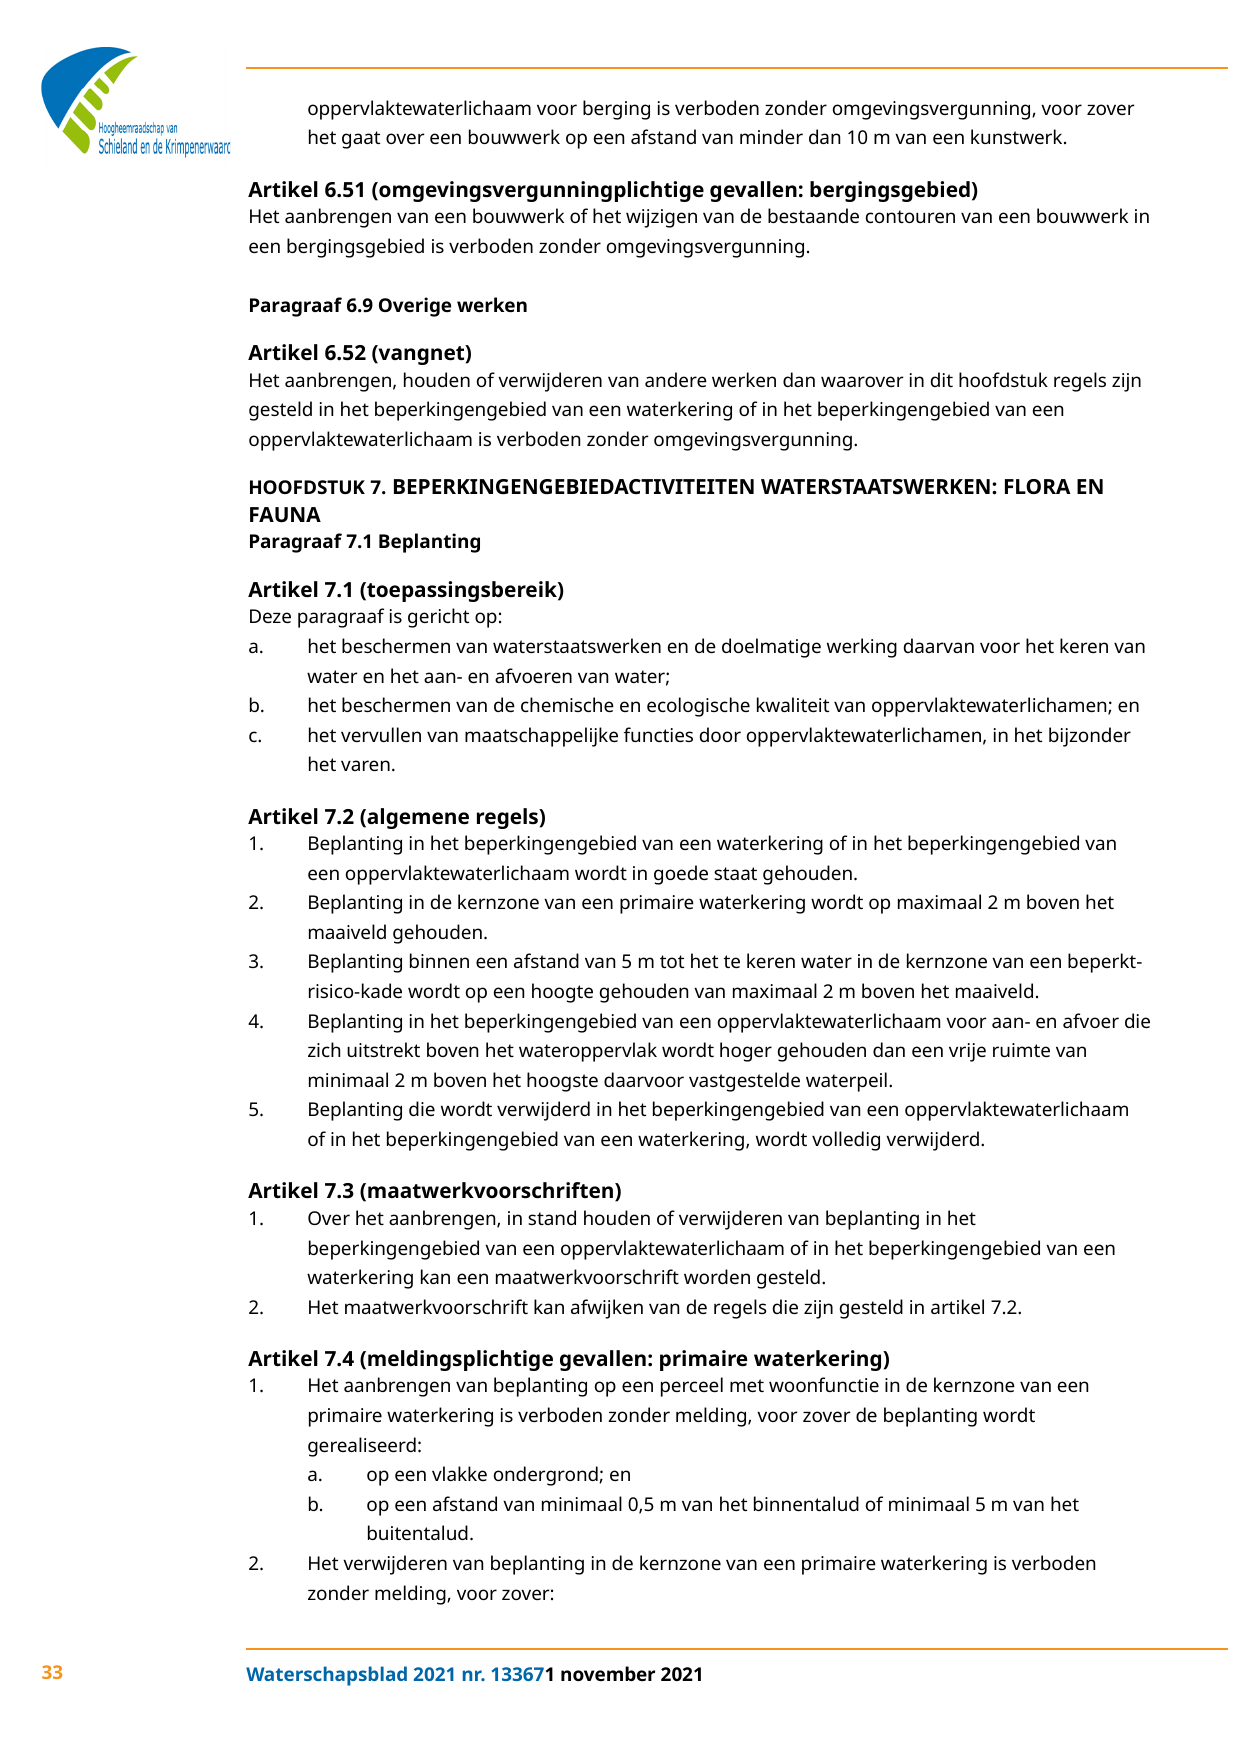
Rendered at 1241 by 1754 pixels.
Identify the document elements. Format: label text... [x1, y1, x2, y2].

list Beplanting die wordt verwijderd in het beperkingengebied van een oppervlaktewaterlichaam of in het beperkingengebied van een waterkering, wordt volledig verwijderd. [248, 1097, 1152, 1152]
list Beplanting in het beperkingengebied van een waterkering of in het beperkingengebied van een oppervlaktewaterlichaam wordt in goede staat gehouden. [248, 830, 1152, 886]
list Beplanting binnen een afstand van 5 m tot het te keren water in de kernzone van een beperkt-risico-kade wordt op een hoogte gehouden van maximaal 2 m boven het maaiveld. [248, 949, 1152, 1004]
text Het aanbrengen, houden of verwijderen van andere werken dan waarover in dit hoofdstuk regels zijn gesteld in het beperkingengebied van een waterkering of in het beperkingengebied van een oppervlaktewaterlichaam is verboden zonder omgevingsvergunning. [248, 367, 1152, 452]
text Artikel 7.4 (meldingsplichtige gevallen: primaire waterkering) [248, 1344, 1152, 1373]
text Artikel 7.1 (toepassingsbereik) [248, 575, 1152, 604]
list Het verwijderen van beplanting in de kernzone van een primaire waterkering is verboden zonder melding, voor zover: [248, 1550, 1152, 1606]
list oppervlaktewaterlichaam voor berging is verboden zonder omgevingsvergunning, voor zover het gaat over een bouwwerk op een afstand van minder dan 10 m van een kunstwerk. [248, 95, 1152, 150]
list Beplanting in de kernzone van een primaire waterkering wordt op maximaal 2 m boven het maaiveld gehouden. [248, 889, 1152, 945]
text Artikel 6.52 (vangnet) [248, 338, 1152, 367]
text Het aanbrengen van een bouwwerk of het wijzigen van de bestaande contouren van een bouwwerk in een bergingsgebied is verboden zonder omgevingsvergunning. [248, 203, 1152, 258]
list het beschermen van de chemische en ecologische kwaliteit van oppervlaktewaterlichamen; en [248, 692, 1152, 718]
list op een vlakke ondergrond; en [307, 1461, 1152, 1487]
list Over het aanbrengen, in stand houden of verwijderen van beplanting in het beperkingengebied van een oppervlaktewaterlichaam of in het beperkingengebied van een waterkering kan een maatwerkvoorschrift worden gesteld. [248, 1205, 1152, 1290]
list het beschermen van waterstaatswerken en de doelmatige werking daarvan voor het keren van water en het aan- en afvoeren van water; [248, 633, 1152, 688]
text Artikel 7.3 (maatwerkvoorschriften) [248, 1177, 1152, 1205]
list op een afstand van minimaal 0,5 m van het binnentalud of minimaal 5 m van het buitentalud. [307, 1491, 1152, 1546]
text Paragraaf 6.9 Overige werken [248, 292, 1152, 318]
text Artikel 7.2 (algemene regels) [248, 802, 1152, 830]
text Paragraaf 7.1 Beplanting [248, 529, 1152, 554]
list Het aanbrengen van beplanting op een perceel met woonfunctie in de kernzone van een primaire waterkering is verboden zonder melding, voor zover de beplanting wordt gerealiseerd: [248, 1373, 1152, 1458]
text Deze paragraaf is gericht op: [248, 604, 1152, 629]
list Beplanting in het beperkingengebied van een oppervlaktewaterlichaam voor aan- en afvoer die zich uitstrekt boven het wateroppervlak wordt hoger gehouden dan een vrije ruimte van minimaal 2 m boven het hoogste daarvoor vastgestelde waterpeil. [248, 1008, 1152, 1093]
list het vervullen van maatschappelijke functies door oppervlaktewaterlichamen, in het bijzonder het varen. [248, 722, 1152, 777]
text HOOFDSTUK 7. BEPERKINGENGEBIEDACTIVITEITEN WATERSTAATSWERKEN: FLORA EN FAUNA [248, 472, 1152, 529]
text Artikel 6.51 (omgevingsvergunningplichtige gevallen: bergingsgebied) [248, 175, 1152, 203]
picture [41, 47, 231, 172]
list Het maatwerkvoorschrift kan afwijken van de regels die zijn gesteld in artikel 7.2. [248, 1294, 1152, 1319]
